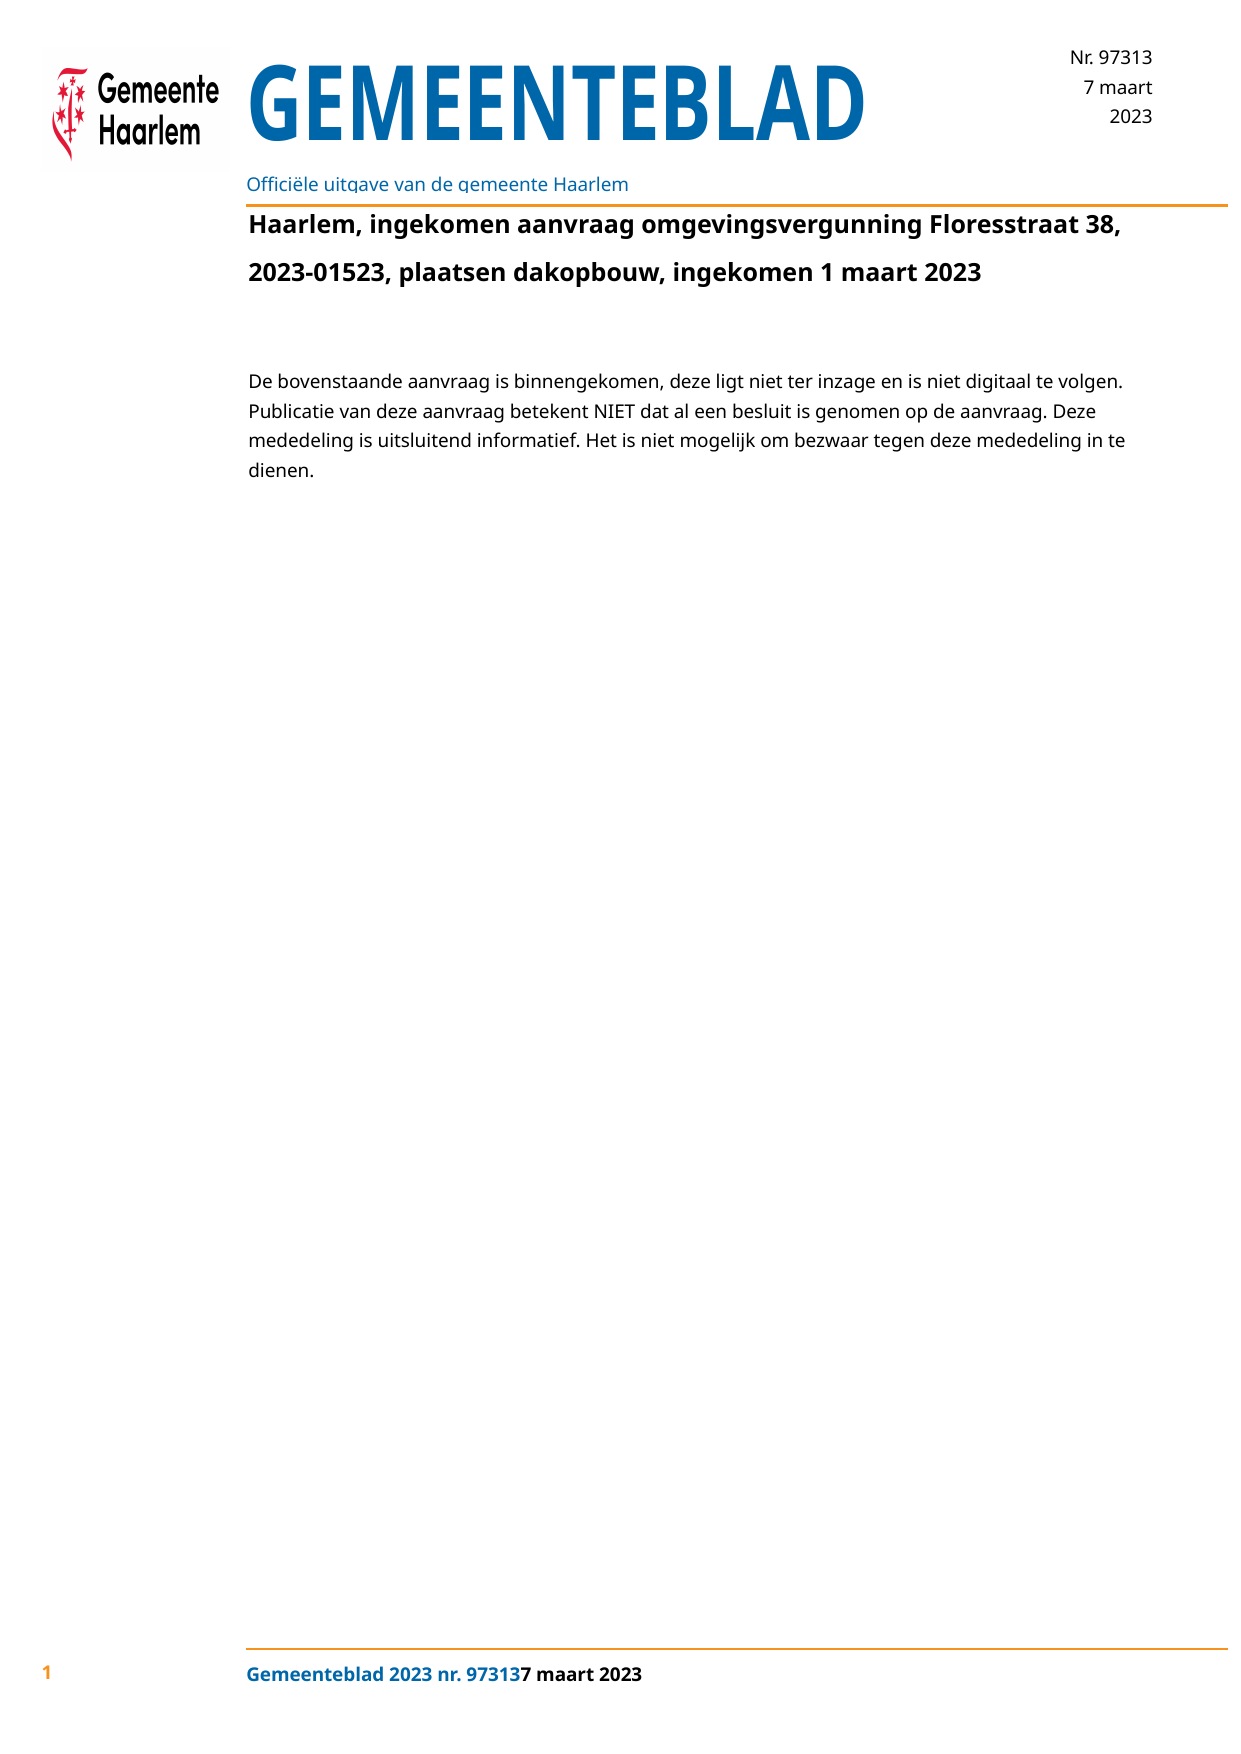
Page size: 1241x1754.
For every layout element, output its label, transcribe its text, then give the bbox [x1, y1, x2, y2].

text Haarlem, ingekomen aanvraag omgevingsvergunning Floresstraat 38, 2023-01523, plaatsen dakopbouw, ingekomen 1 maart 2023 [248, 207, 1152, 288]
text De bovenstaande aanvraag is binnengekomen, deze ligt niet ter inzage en is niet digitaal te volgen. Publicatie van deze aanvraag betekent NIET dat al een besluit is genomen op de aanvraag. Deze mededeling is uitsluitend informatief. Het is niet mogelijk om bezwaar tegen deze mededeling in te dienen. [248, 368, 1152, 483]
picture [41, 47, 231, 172]
